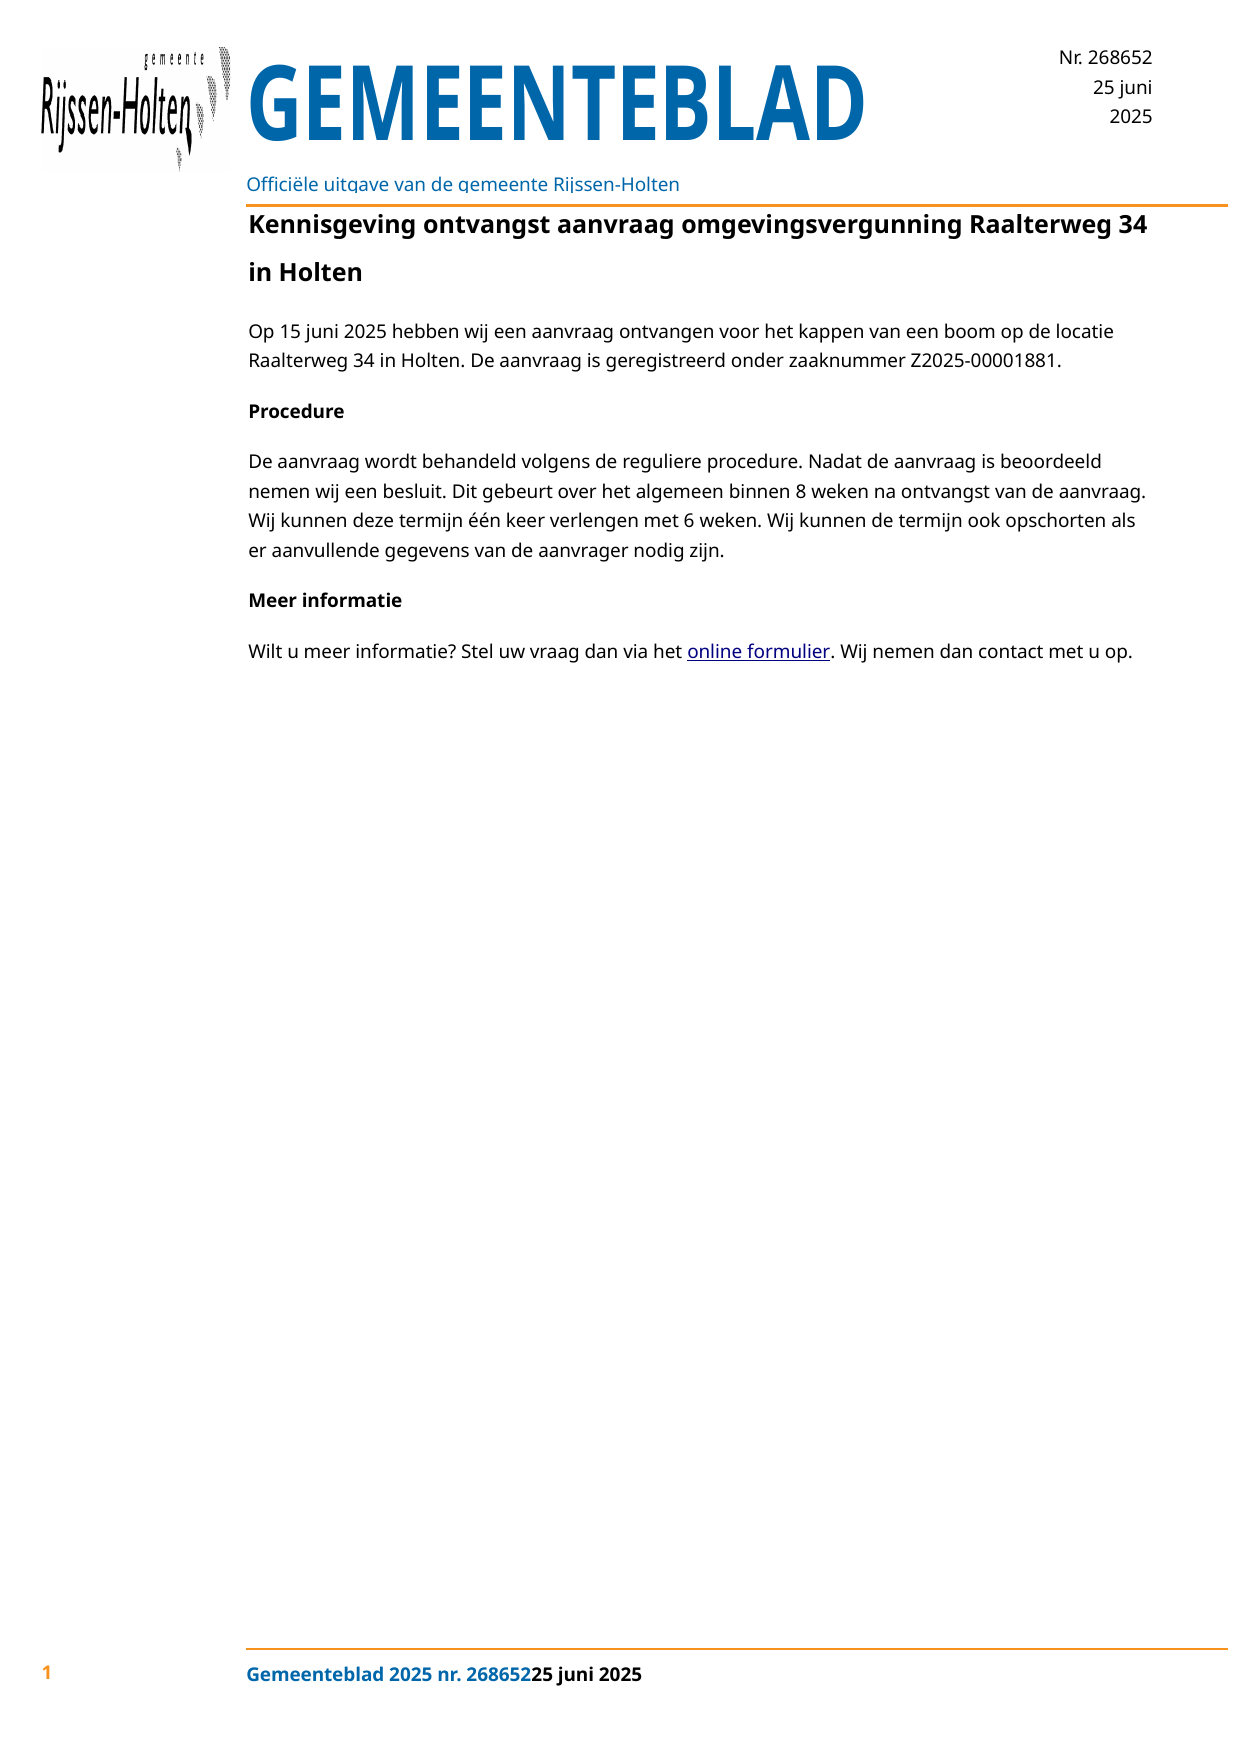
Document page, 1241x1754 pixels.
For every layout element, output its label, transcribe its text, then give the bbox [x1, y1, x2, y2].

picture [41, 47, 231, 172]
text Kennisgeving ontvangst aanvraag omgevingsvergunning Raalterweg 34 in Holten [248, 207, 1152, 288]
text Op 15 juni 2025 hebben wij een aanvraag ontvangen voor het kappen van een boom op de locatie Raalterweg 34 in Holten. De aanvraag is geregistreerd onder zaaknummer Z2025-00001881. [248, 318, 1152, 373]
text Procedure [248, 398, 1152, 424]
text Wilt u meer informatie? Stel uw vraag dan via het online formulier. Wij nemen dan contact met u op. [248, 638, 1152, 664]
text Meer informatie [248, 587, 1152, 613]
text De aanvraag wordt behandeld volgens de reguliere procedure. Nadat de aanvraag is beoordeeld nemen wij een besluit. Dit gebeurt over het algemeen binnen 8 weken na ontvangst van de aanvraag. Wij kunnen deze termijn één keer verlengen met 6 weken. Wij kunnen de termijn ook opschorten als er aanvullende gegevens van de aanvrager nodig zijn. [248, 448, 1152, 563]
